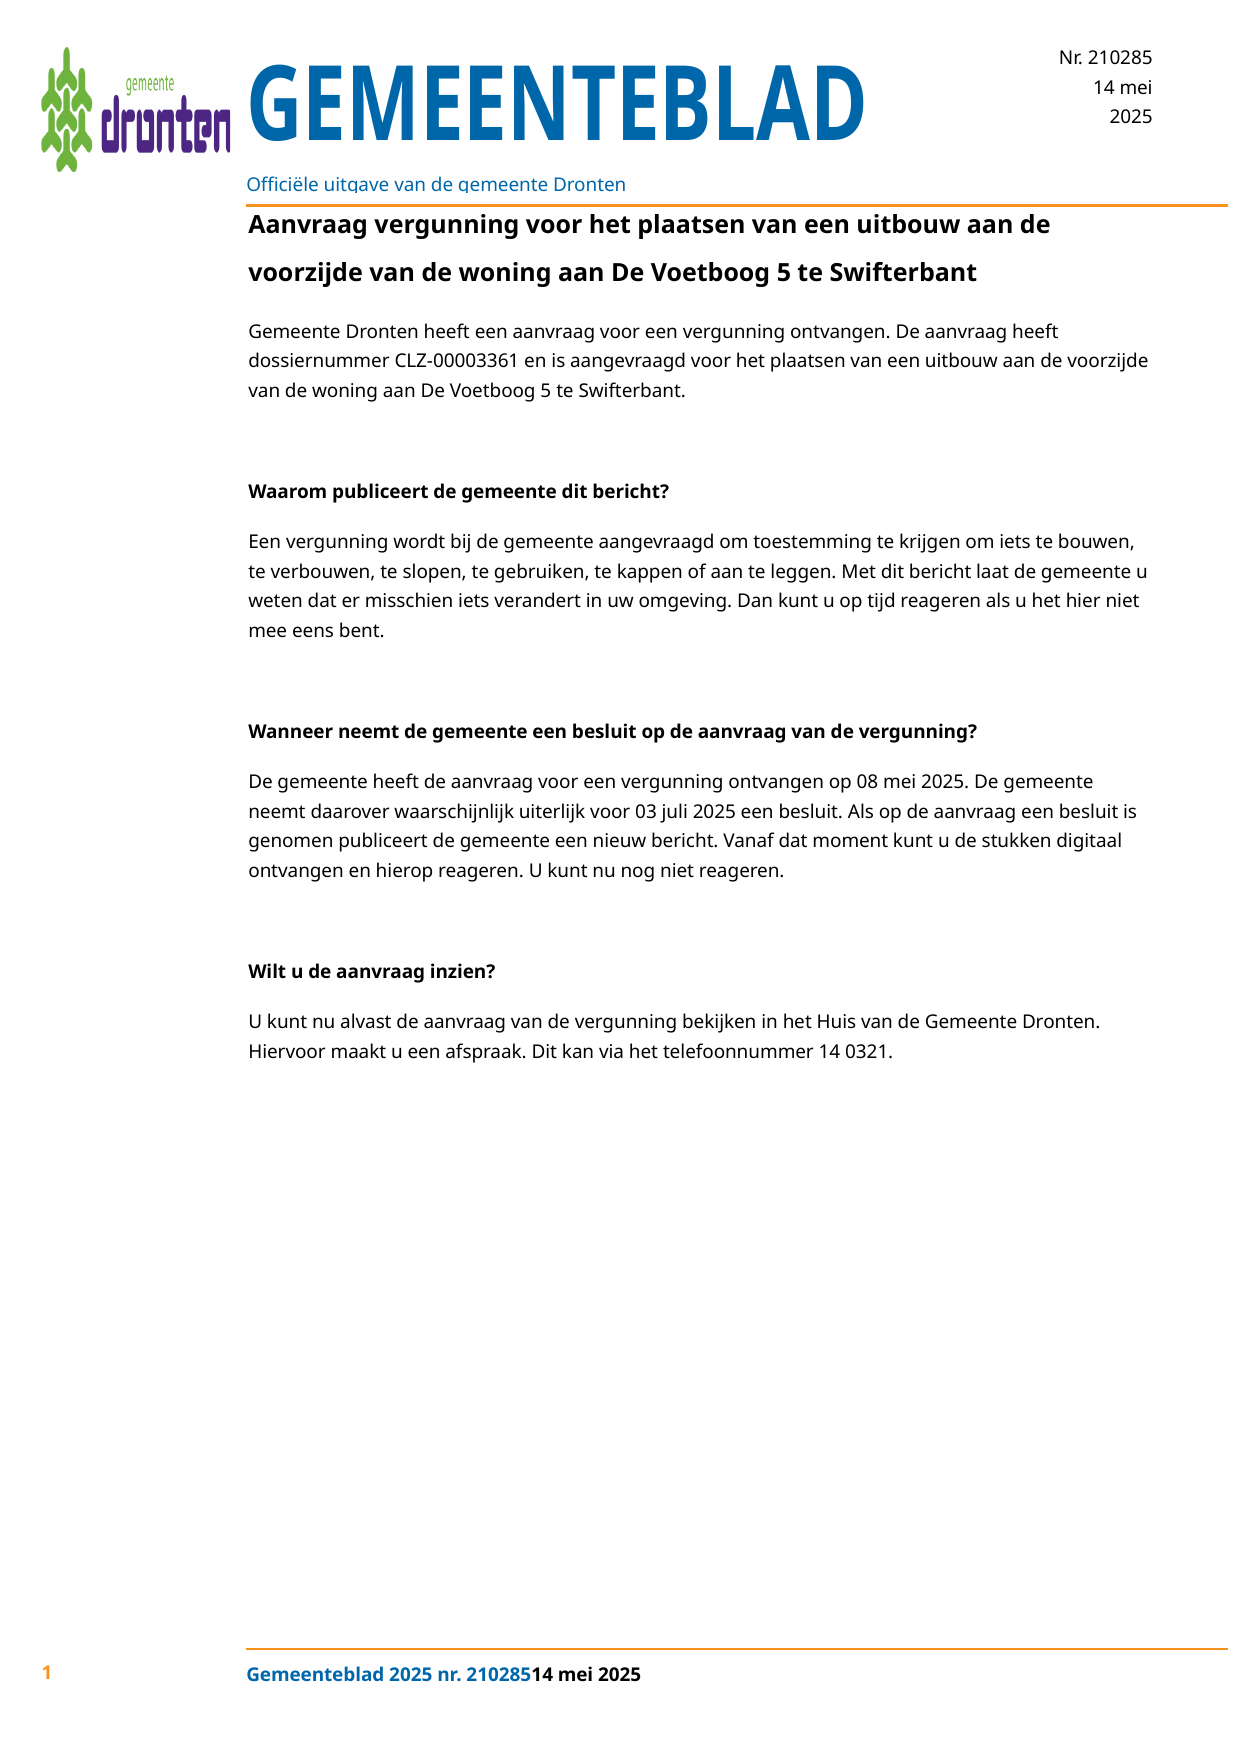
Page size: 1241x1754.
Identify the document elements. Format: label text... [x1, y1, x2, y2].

text Waarom publiceert de gemeente dit bericht? [248, 478, 1152, 504]
text Aanvraag vergunning voor het plaatsen van een uitbouw aan de voorzijde van de woning aan De Voetboog 5 te Swifterbant [248, 207, 1152, 288]
text Wanneer neemt de gemeente een besluit op de aanvraag van de vergunning? [248, 718, 1152, 744]
picture [41, 47, 231, 172]
text U kunt nu alvast de aanvraag van de vergunning bekijken in het Huis van de Gemeente Dronten. Hiervoor maakt u een afspraak. Dit kan via het telefoonnummer 14 0321. [248, 1008, 1152, 1064]
text Een vergunning wordt bij de gemeente aangevraagd om toestemming te krijgen om iets te bouwen, te verbouwen, te slopen, te gebruiken, te kappen of aan te leggen. Met dit bericht laat de gemeente u weten dat er misschien iets verandert in uw omgeving. Dan kunt u op tijd reageren als u het hier niet mee eens bent. [248, 528, 1152, 643]
text Gemeente Dronten heeft een aanvraag voor een vergunning ontvangen. De aanvraag heeft dossiernummer CLZ-00003361 en is aangevraagd voor het plaatsen van een uitbouw aan de voorzijde van de woning aan De Voetboog 5 te Swifterbant. [248, 318, 1152, 403]
text Wilt u de aanvraag inzien? [248, 958, 1152, 984]
text De gemeente heeft de aanvraag voor een vergunning ontvangen op 08 mei 2025. De gemeente neemt daarover waarschijnlijk uiterlijk voor 03 juli 2025 een besluit. Als op de aanvraag een besluit is genomen publiceert de gemeente een nieuw bericht. Vanaf dat moment kunt u de stukken digitaal ontvangen en hierop reageren. U kunt nu nog niet reageren. [248, 768, 1152, 883]
